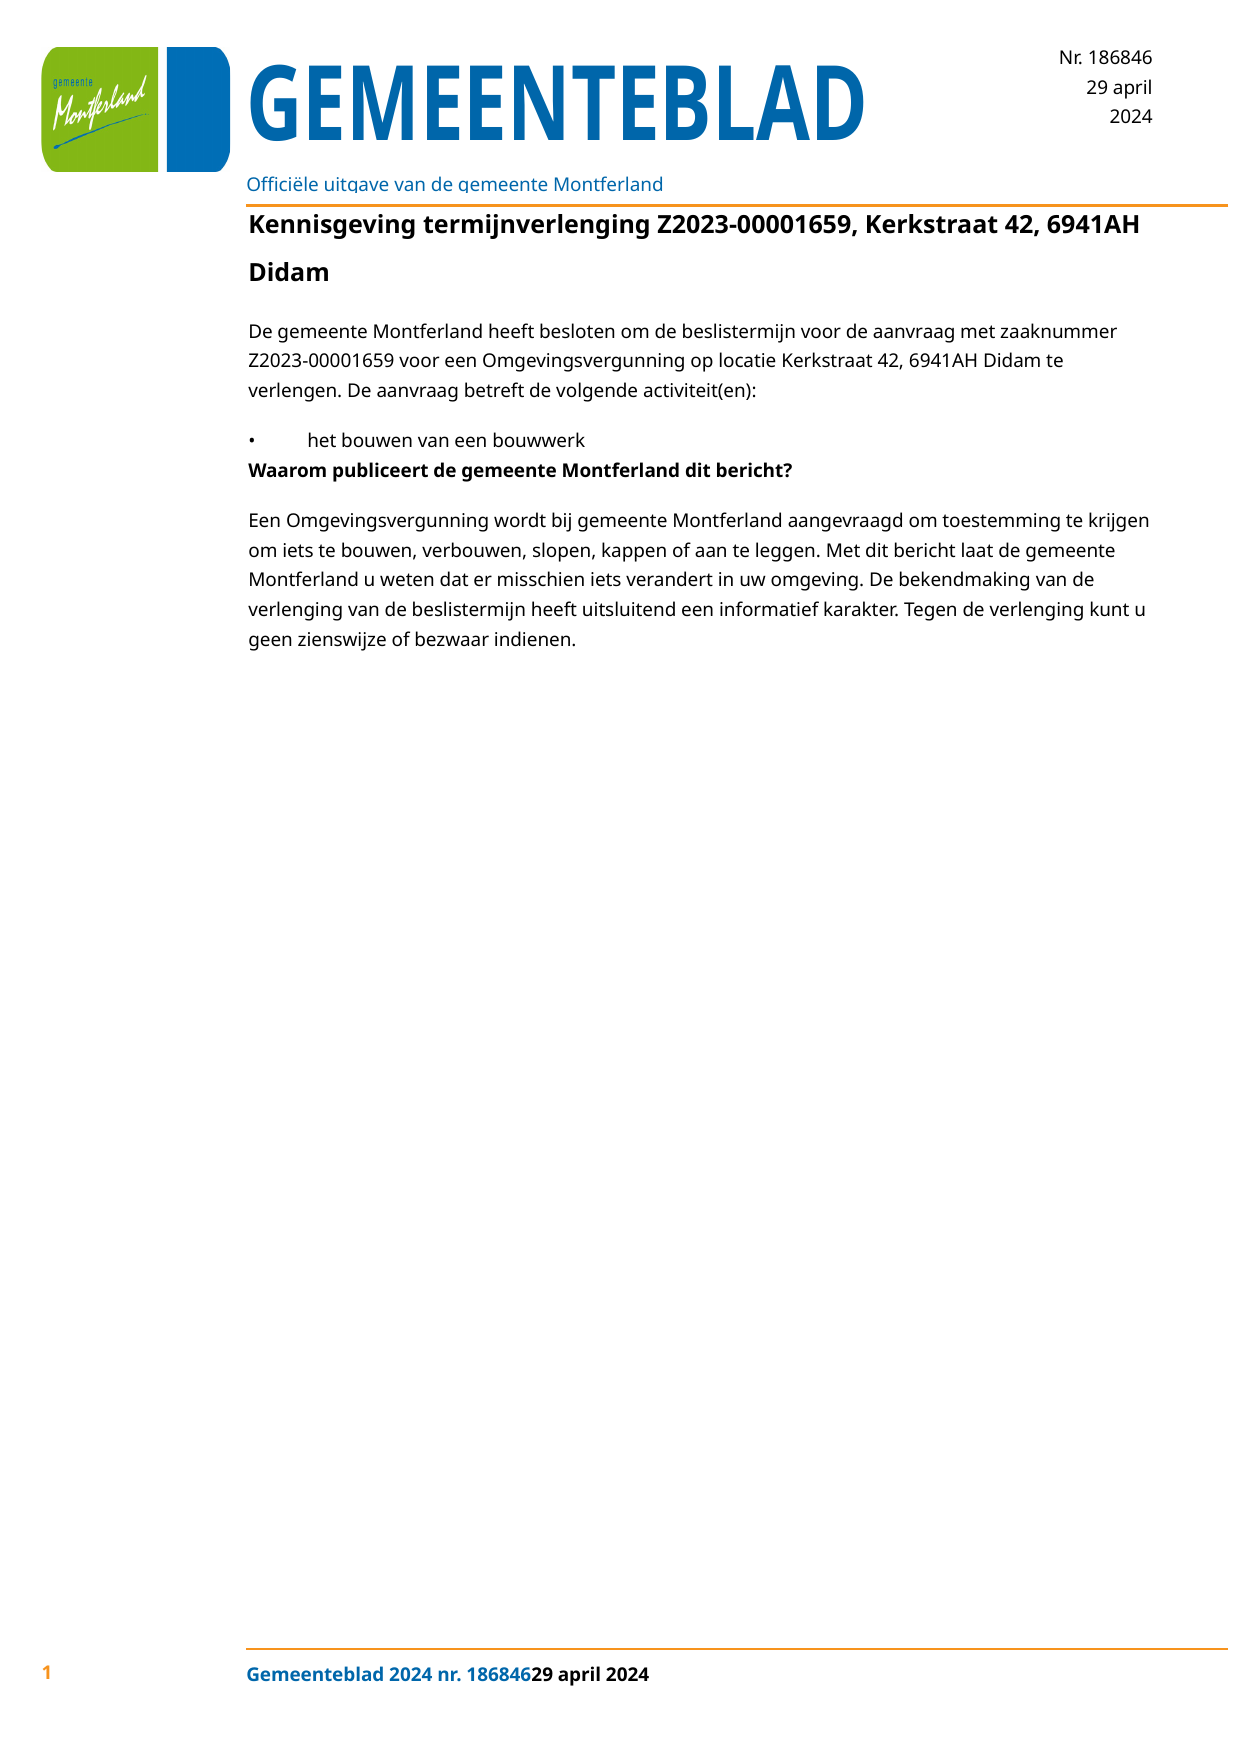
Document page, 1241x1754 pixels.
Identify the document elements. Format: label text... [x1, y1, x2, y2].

text Waarom publiceert de gemeente Montferland dit bericht? [248, 457, 1152, 483]
text Een Omgevingsvergunning wordt bij gemeente Montferland aangevraagd om toestemming te krijgen om iets te bouwen, verbouwen, slopen, kappen of aan te leggen. Met dit bericht laat de gemeente Montferland u weten dat er misschien iets verandert in uw omgeving. De bekendmaking van de verlenging van de beslistermijn heeft uitsluitend een informatief karakter. Tegen de verlenging kunt u geen zienswijze of bezwaar indienen. [248, 507, 1152, 652]
list het bouwen van een bouwwerk [248, 427, 1152, 453]
text Kennisgeving termijnverlenging Z2023-00001659, Kerkstraat 42, 6941AH Didam [248, 207, 1152, 288]
text De gemeente Montferland heeft besloten om de beslistermijn voor de aanvraag met zaaknummer Z2023-00001659 voor een Omgevingsvergunning op locatie Kerkstraat 42, 6941AH Didam te verlengen. De aanvraag betreft de volgende activiteit(en): [248, 318, 1152, 403]
picture [41, 47, 231, 172]
